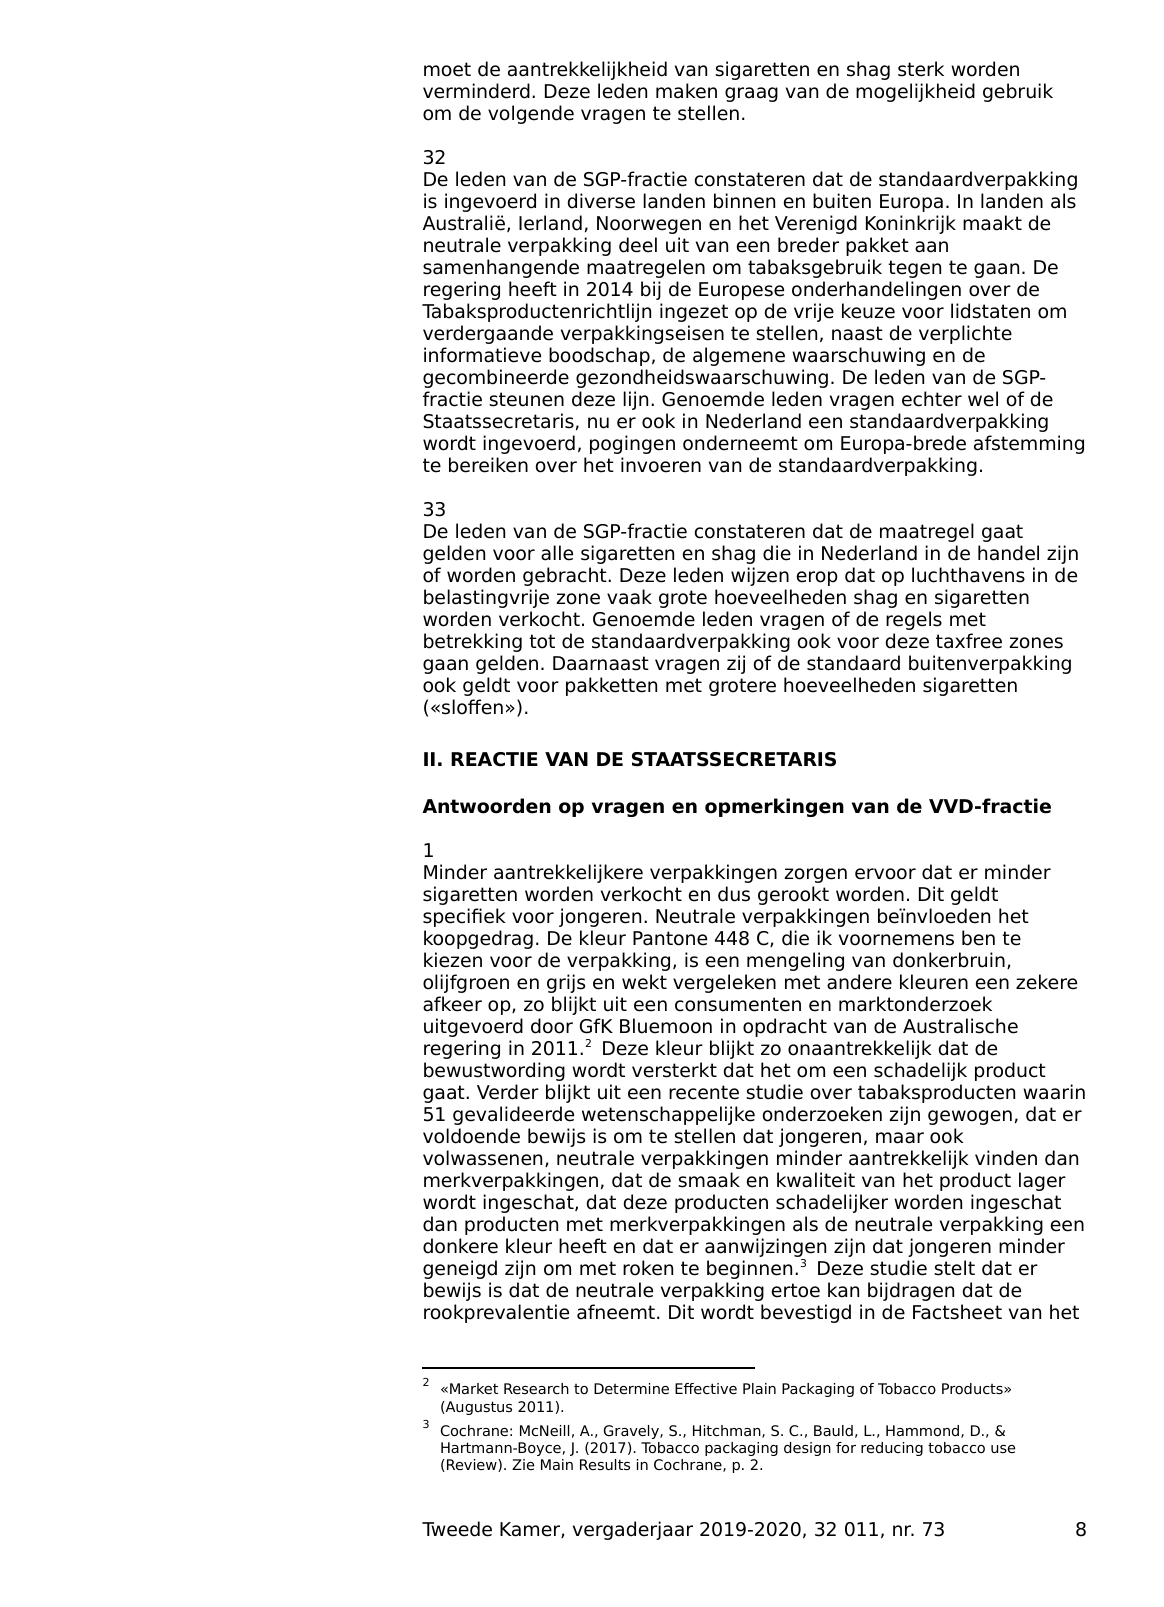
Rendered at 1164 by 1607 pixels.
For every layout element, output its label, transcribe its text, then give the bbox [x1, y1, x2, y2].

text De leden van de SGP-fractie constateren dat de standaardverpakking is ingevoerd in diverse landen binnen en buiten Europa. In landen als Australië, Ierland, Noorwegen en het Verenigd Koninkrijk maakt de neutrale verpakking deel uit van een breder pakket aan samenhangende maatregelen om tabaksgebruik tegen te gaan. De regering heeft in 2014 bij de Europese onderhandelingen over de Tabaksproductenrichtlijn ingezet op de vrije keuze voor lidstaten om verdergaande verpakkingseisen te stellen, naast de verplichte informatieve boodschap, de algemene waarschuwing en de gecombineerde gezondheidswaarschuwing. De leden van de SGP-fractie steunen deze lijn. Genoemde leden vragen echter wel of de Staatssecretaris, nu er ook in Nederland een standaardverpakking wordt ingevoerd, pogingen onderneemt om Europa-brede afstemming te bereiken over het invoeren van de standaardverpakking. [422, 169, 1087, 477]
text moet de aantrekkelijkheid van sigaretten en shag sterk worden verminderd. Deze leden maken graag van de mogelijkheid gebruik om de volgende vragen te stellen. [422, 59, 1087, 125]
subtitle Antwoorden op vragen en opmerkingen van de VVD-fractie [422, 796, 1087, 818]
text De leden van de SGP-fractie constateren dat de maatregel gaat gelden voor alle sigaretten en shag die in Nederland in de handel zijn of worden gebracht. Deze leden wijzen erop dat op luchthavens in de belastingvrije zone vaak grote hoeveelheden shag en sigaretten worden verkocht. Genoemde leden vragen of de regels met betrekking tot de standaardverpakking ook voor deze taxfree zones gaan gelden. Daarnaast vragen zij of de standaard buitenverpakking ook geldt voor pakketten met grotere hoeveelheden sigaretten («sloffen»). [422, 521, 1087, 719]
text 33 [422, 499, 1087, 521]
text Minder aantrekkelijkere verpakkingen zorgen ervoor dat er minder sigaretten worden verkocht en dus gerookt worden. Dit geldt specifiek voor jongeren. Neutrale verpakkingen beïnvloeden het koopgedrag. De kleur Pantone 448 C, die ik voornemens ben te kiezen voor de verpakking, is een mengeling van donkerbruin, olijfgroen en grijs en wekt vergeleken met andere kleuren een zekere afkeer op, zo blijkt uit een consumenten en marktonderzoek uitgevoerd door GfK Bluemoon in opdracht van de Australische regering in 2011. Deze kleur blijkt zo onaantrekkelijk dat de bewustwording wordt versterkt dat het om een schadelijk product gaat. Verder blijkt uit een recente studie over tabaksproducten waarin 51 gevalideerde wetenschappelijke onderzoeken zijn gewogen, dat er voldoende bewijs is om te stellen dat jongeren, maar ook volwassenen, neutrale verpakkingen minder aantrekkelijk vinden dan merkverpakkingen, dat de smaak en kwaliteit van het product lager wordt ingeschat, dat deze producten schadelijker worden ingeschat dan producten met merkverpakkingen als de neutrale verpakking een donkere kleur heeft en dat er aanwijzingen zijn dat jongeren minder geneigd zijn om met roken te beginnen. Deze studie stelt dat er bewijs is dat de neutrale verpakking ertoe kan bijdragen dat de rookprevalentie afneemt. Dit wordt bevestigd in de Factsheet van het [422, 862, 1087, 1323]
text 1 [422, 840, 1087, 862]
text «Market Research to Determine Effective Plain Packaging of Tobacco Products» (Augustus 2011). [422, 1377, 1087, 1416]
subtitle II. REACTIE VAN DE STAATSSECRETARIS [422, 749, 1087, 771]
text Cochrane: McNeill, A., Gravely, S., Hitchman, S. C., Bauld, L., Hammond, D., & Hartmann-Boyce, J. (2017). Tobacco packaging design for reducing tobacco use (Review). Zie Main Results in Cochrane, p. 2. [422, 1418, 1087, 1474]
text 32 [422, 147, 1087, 169]
